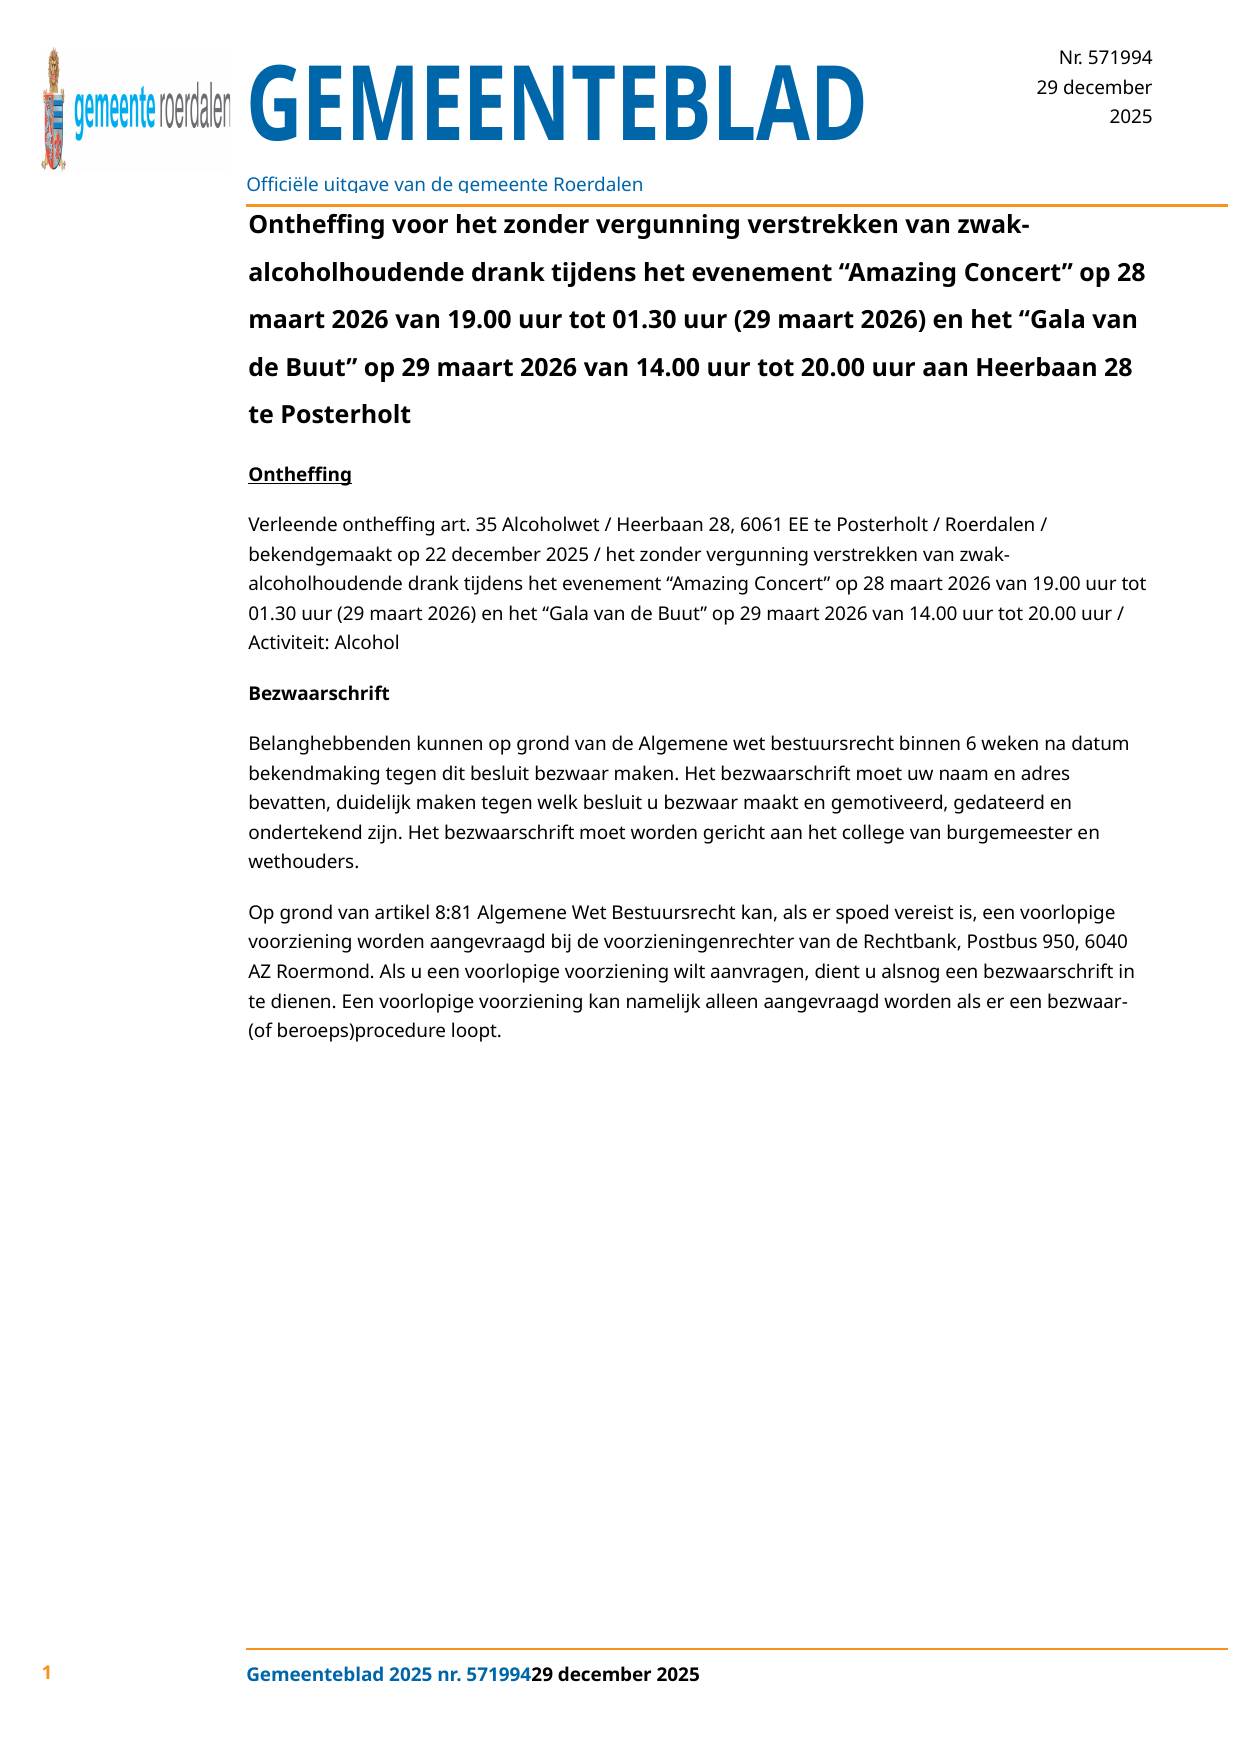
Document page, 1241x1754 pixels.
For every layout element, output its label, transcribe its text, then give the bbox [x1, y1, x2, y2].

text Belanghebbenden kunnen op grond van de Algemene wet bestuursrecht binnen 6 weken na datum bekendmaking tegen dit besluit bezwaar maken. Het bezwaarschrift moet uw naam en adres bevatten, duidelijk maken tegen welk besluit u bezwaar maakt en gemotiveerd, gedateerd en ondertekend zijn. Het bezwaarschrift moet worden gericht aan het college van burgemeester en wethouders. [248, 730, 1152, 874]
text Verleende ontheffing art. 35 Alcoholwet / Heerbaan 28, 6061 EE te Posterholt / Roerdalen / bekendgemaakt op 22 december 2025 / het zonder vergunning verstrekken van zwak-alcoholhoudende drank tijdens het evenement “Amazing Concert” op 28 maart 2026 van 19.00 uur tot 01.30 uur (29 maart 2026) en het “Gala van de Buut” op 29 maart 2026 van 14.00 uur tot 20.00 uur / Activiteit: Alcohol [248, 511, 1152, 655]
text Ontheffing voor het zonder vergunning verstrekken van zwak-alcoholhoudende drank tijdens het evenement “Amazing Concert” op 28 maart 2026 van 19.00 uur tot 01.30 uur (29 maart 2026) en het “Gala van de Buut” op 29 maart 2026 van 14.00 uur tot 20.00 uur aan Heerbaan 28 te Posterholt [248, 207, 1152, 431]
picture [41, 47, 231, 172]
text Op grond van artikel 8:81 Algemene Wet Bestuursrecht kan, als er spoed vereist is, een voorlopige voorziening worden aangevraagd bij de voorzieningenrechter van de Rechtbank, Postbus 950, 6040 AZ Roermond. Als u een voorlopige voorziening wilt aanvragen, dient u alsnog een bezwaarschrift in te dienen. Een voorlopige voorziening kan namelijk alleen aangevraagd worden als er een bezwaar- (of beroeps)procedure loopt. [248, 899, 1152, 1043]
text Bezwaarschrift [248, 680, 1152, 706]
text Ontheffing [248, 461, 1152, 486]
